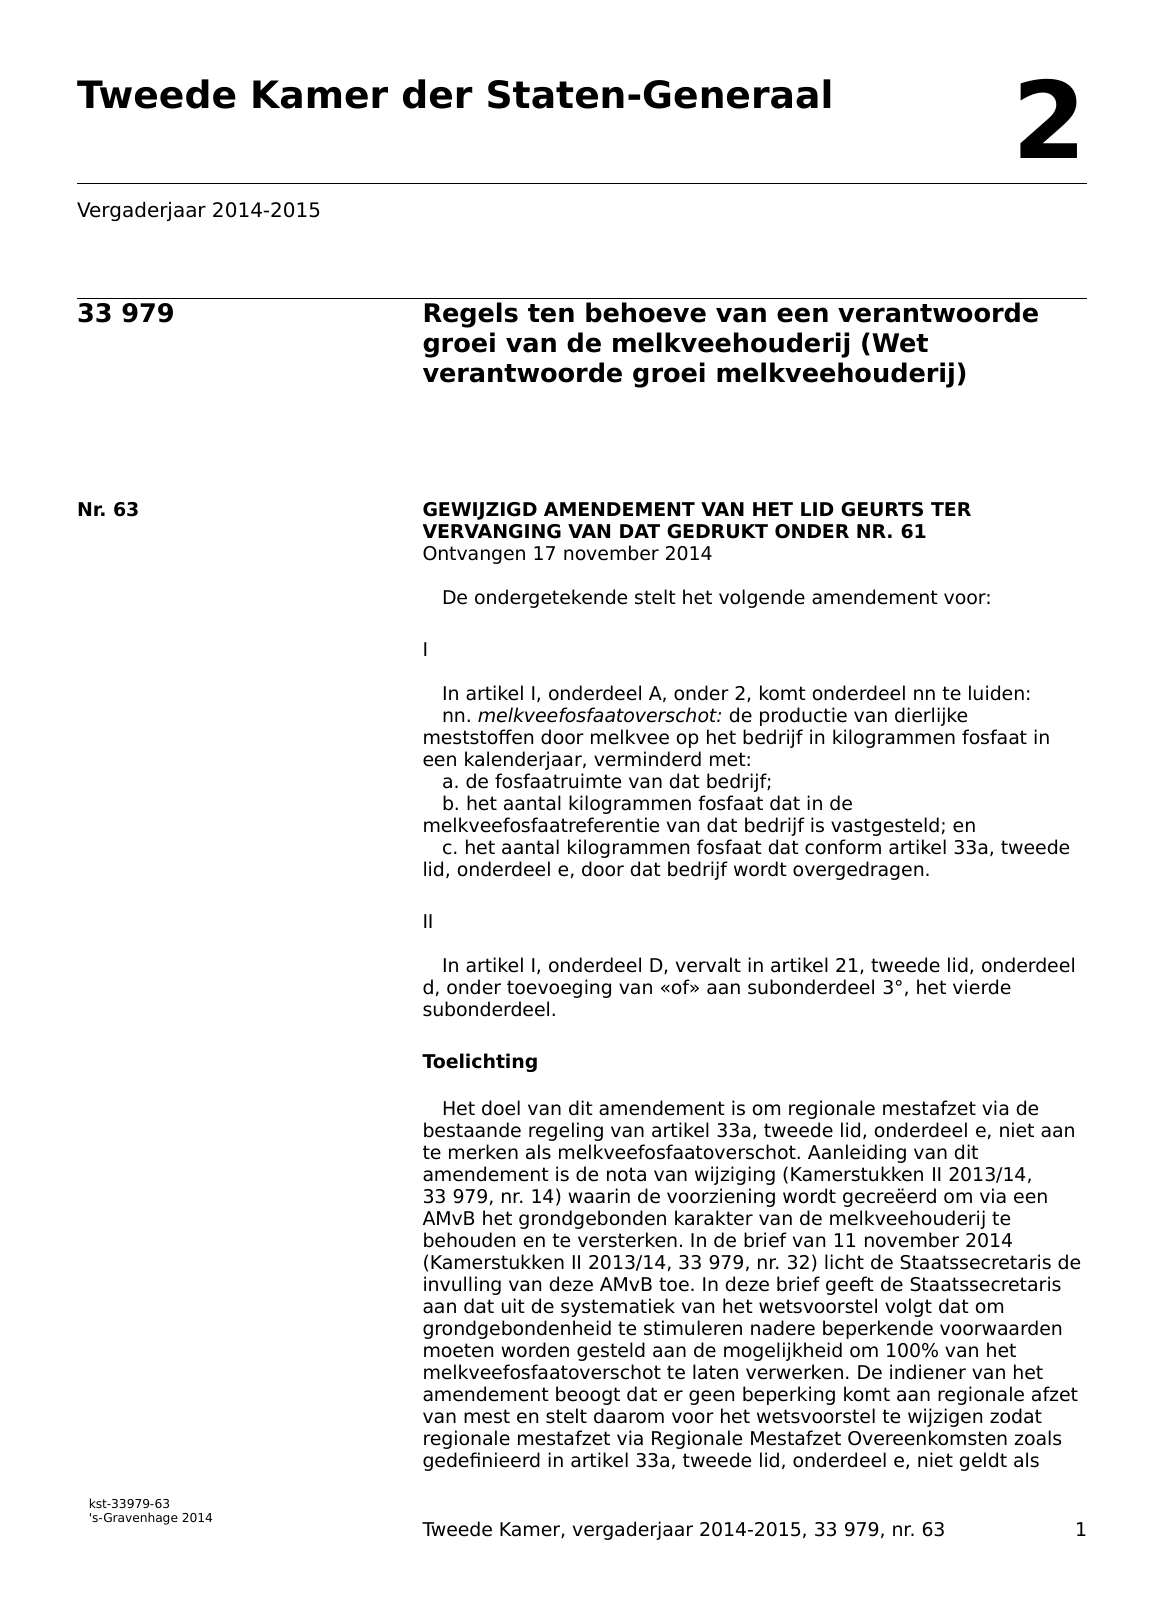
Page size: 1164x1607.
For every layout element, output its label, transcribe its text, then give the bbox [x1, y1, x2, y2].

text De ondergetekende stelt het volgende amendement voor: [422, 587, 1087, 609]
subtitle Nr. 63 GEWIJZIGD AMENDEMENT VAN HET LID GEURTS TER VERVANGING VAN DAT GEDRUKT ONDER NR. 61 [77, 499, 1087, 543]
text a. de fosfaatruimte van dat bedrijf; [422, 771, 1087, 793]
text b. het aantal kilogrammen fosfaat dat in de melkveefosfaatreferentie van dat bedrijf is vastgesteld; en [422, 793, 1087, 837]
subtitle I [422, 639, 1087, 661]
table_header Tweede Kamer der Staten-Generaal [77, 59, 886, 183]
subtitle Toelichting [422, 1051, 1087, 1073]
subtitle II [422, 911, 1087, 933]
table_cell Vergaderjaar 2014-2015 [77, 184, 1087, 298]
text c. het aantal kilogrammen fosfaat dat conform artikel 33a, tweede lid, onderdeel e, door dat bedrijf wordt overgedragen. [422, 837, 1087, 881]
table_header 2 [886, 59, 1087, 183]
text Ontvangen 17 november 2014 [422, 543, 1087, 565]
text nn. melkveefosfaatoverschot: de productie van dierlijke meststoffen door melkvee op het bedrijf in kilogrammen fosfaat in een kalenderjaar, verminderd met: [422, 705, 1087, 771]
text Het doel van dit amendement is om regionale mestafzet via de bestaande regeling van artikel 33a, tweede lid, onderdeel e, niet aan te merken als melkveefosfaatoverschot. Aanleiding van dit amendement is de nota van wijziging (Kamerstukken II 2013/14, 33 979, nr. 14) waarin de voorziening wordt gecreëerd om via een AMvB het grondgebonden karakter van de melkveehouderij te behouden en te versterken. In de brief van 11 november 2014 (Kamerstukken II 2013/14, 33 979, nr. 32) licht de Staatssecretaris de invulling van deze AMvB toe. In deze brief geeft de Staatssecretaris aan dat uit de systematiek van het wetsvoorstel volgt dat om grondgebondenheid te stimuleren nadere beperkende voorwaarden moeten worden gesteld aan de mogelijkheid om 100% van het melkveefosfaatoverschot te laten verwerken. De indiener van het amendement beoogt dat er geen beperking komt aan regionale afzet van mest en stelt daarom voor het wetsvoorstel te wijzigen zodat regionale mestafzet via Regionale Mestafzet Overeenkomsten zoals gedefinieerd in artikel 33a, tweede lid, onderdeel e, niet geldt als [422, 1098, 1087, 1472]
text 's-Gravenhage 2014 [88, 1511, 323, 1525]
text kst-33979-63 [88, 1497, 323, 1511]
subtitle 33 979 Regels ten behoeve van een verantwoorde groei van de melkveehouderij (Wet verantwoorde groei melkveehouderij) [77, 299, 1087, 388]
text In artikel I, onderdeel A, onder 2, komt onderdeel nn te luiden: [422, 683, 1087, 705]
text In artikel I, onderdeel D, vervalt in artikel 21, tweede lid, onderdeel d, onder toevoeging van «of» aan subonderdeel 3°, het vierde subonderdeel. [422, 955, 1087, 1021]
